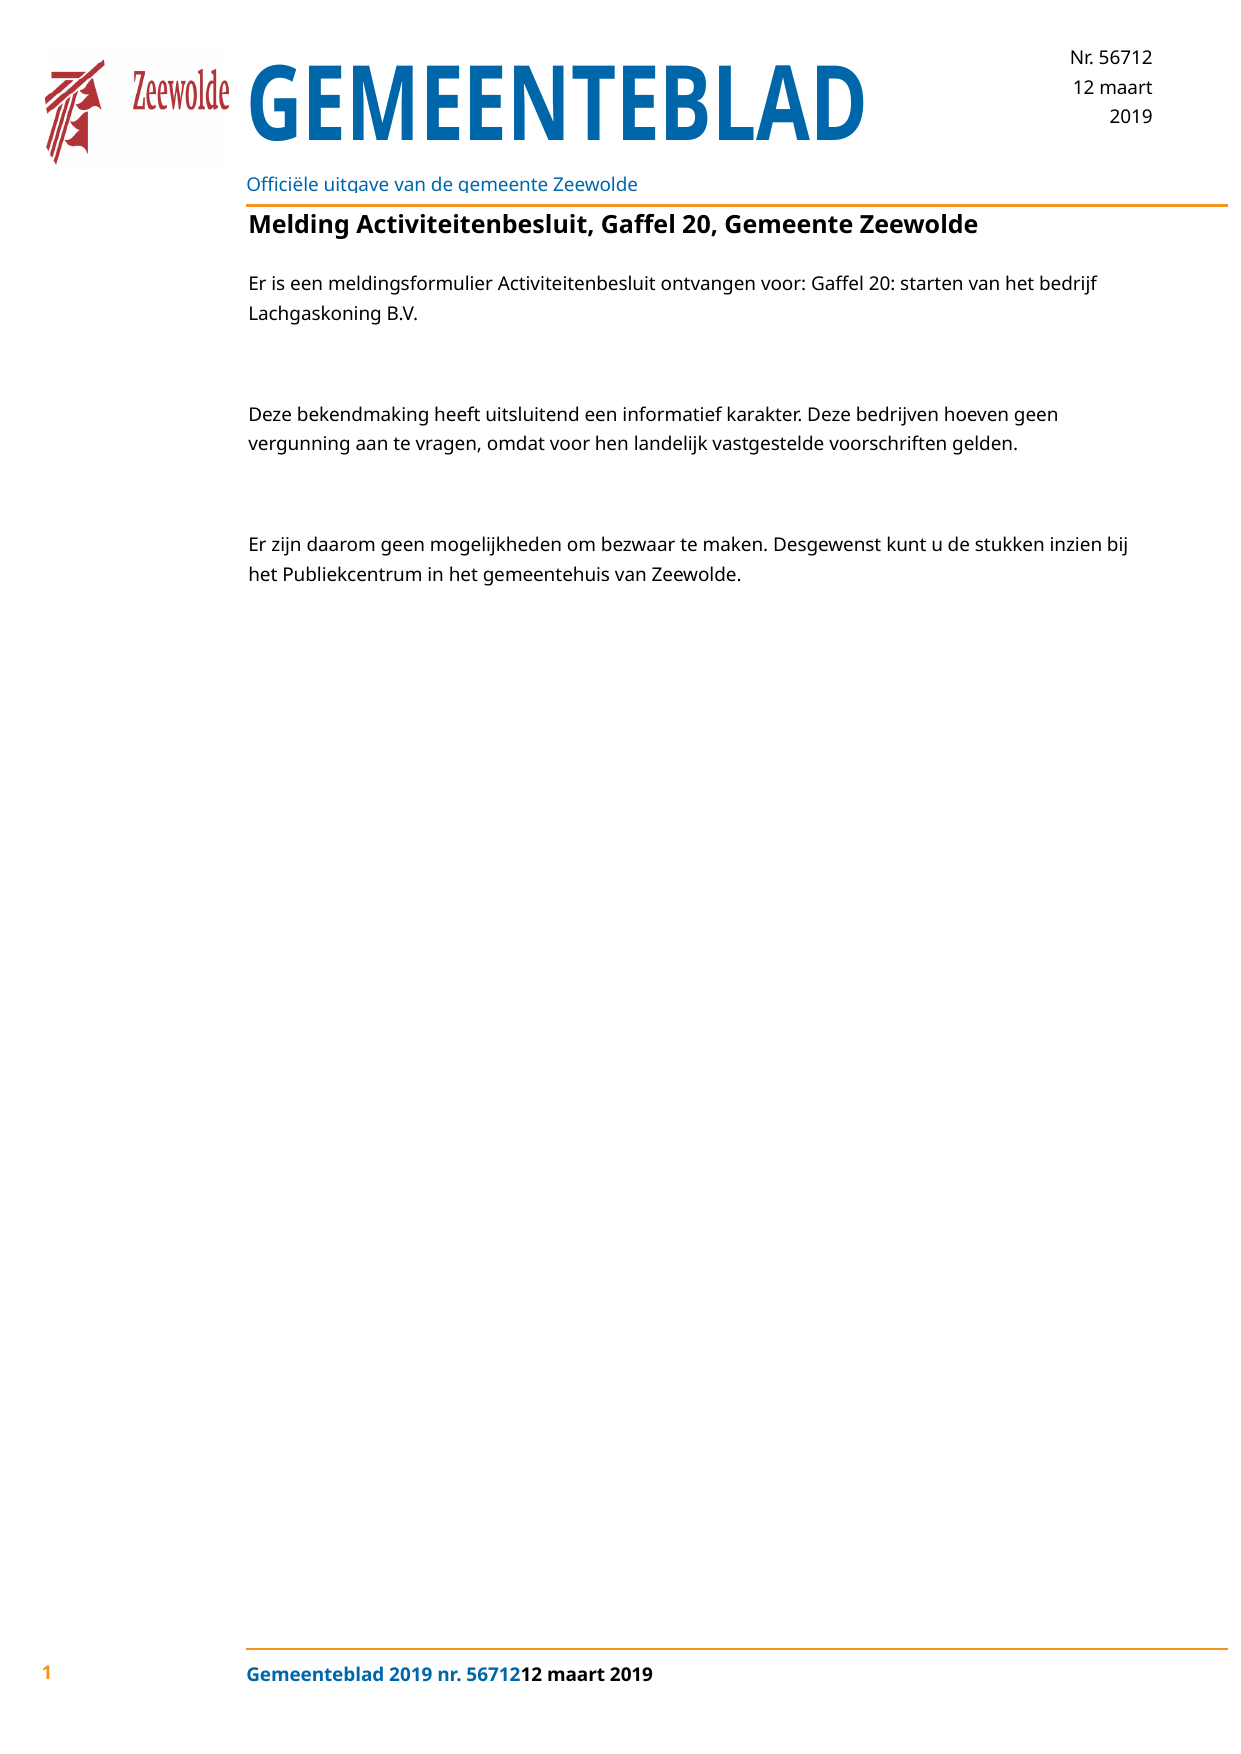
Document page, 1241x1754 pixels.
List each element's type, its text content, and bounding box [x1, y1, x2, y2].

text Melding Activiteitenbesluit, Gaffel 20, Gemeente Zeewolde [248, 207, 1152, 241]
text Er zijn daarom geen mogelijkheden om bezwaar te maken. Desgewenst kunt u de stukken inzien bij het Publiekcentrum in het gemeentehuis van Zeewolde. [248, 531, 1152, 586]
text Er is een meldingsformulier Activiteitenbesluit ontvangen voor: Gaffel 20: starten van het bedrijf Lachgaskoning B.V. [248, 270, 1152, 326]
picture [41, 47, 231, 172]
text Deze bekendmaking heeft uitsluitend een informatief karakter. Deze bedrijven hoeven geen vergunning aan te vragen, omdat voor hen landelijk vastgestelde voorschriften gelden. [248, 401, 1152, 456]
